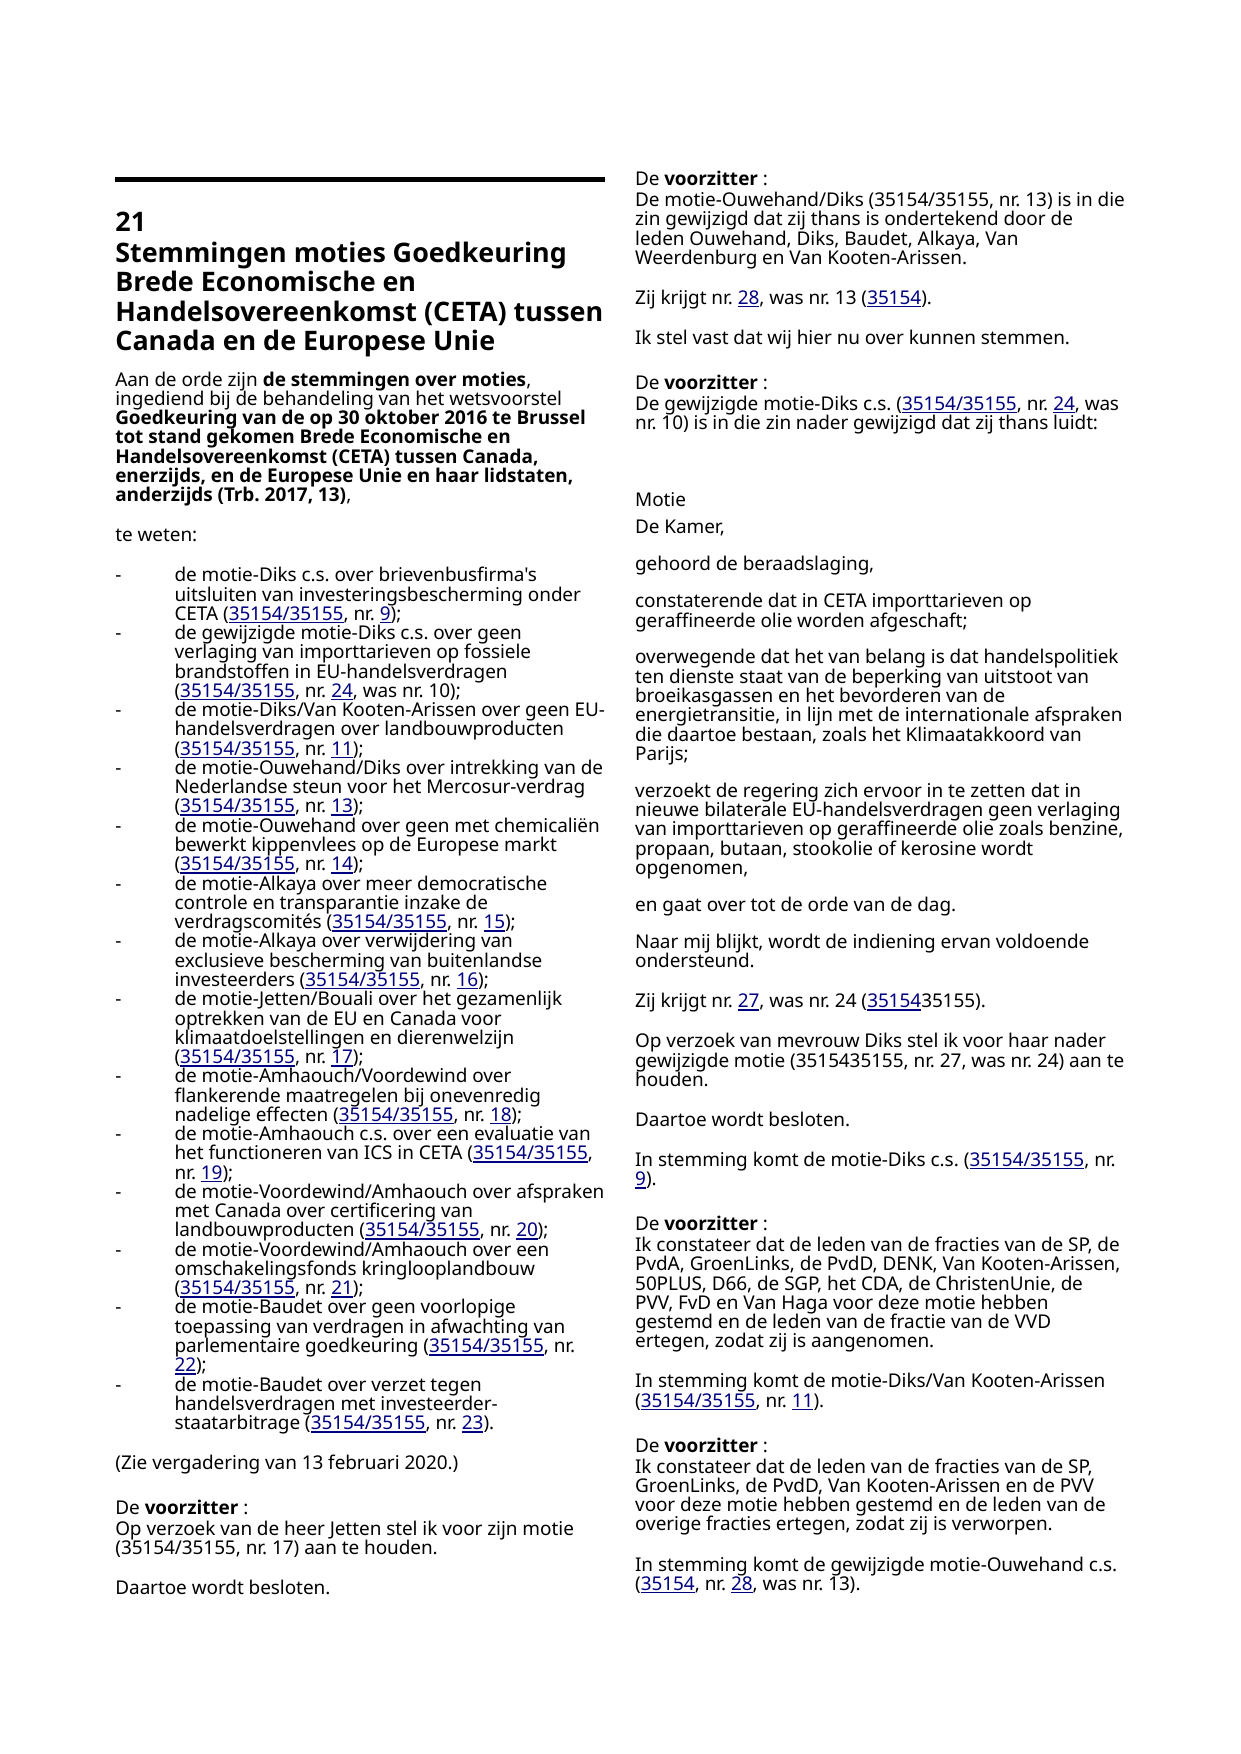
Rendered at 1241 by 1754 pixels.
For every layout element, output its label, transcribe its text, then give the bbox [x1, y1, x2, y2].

list de motie-Voordewind/Amhaouch over een omschakelingsfonds kringlooplandbouw (35154/35155, nr. 21); [115, 1241, 605, 1298]
text De voorzitter : [635, 369, 1125, 395]
text verzoekt de regering zich ervoor in te zetten dat in nieuwe bilaterale EU-handelsverdragen geen verlaging van importtarieven op geraffineerde olie zoals benzine, propaan, butaan, stookolie of kerosine wordt opgenomen, [635, 782, 1125, 878]
text De voorzitter : [635, 1432, 1125, 1458]
list de motie-Amhaouch/Voordewind over flankerende maatregelen bij onevenredig nadelige effecten (35154/35155, nr. 18); [115, 1067, 605, 1125]
text 21 [115, 203, 605, 239]
text Daartoe wordt besloten. [635, 1111, 1125, 1130]
text Zij krijgt nr. 27, was nr. 24 (3515435155). [635, 992, 1125, 1011]
list de motie-Ouwehand/Diks over intrekking van de Nederlandse steun voor het Mercosur-verdrag (35154/35155, nr. 13); [115, 759, 605, 817]
text Ik constateer dat de leden van de fracties van de SP, de PvdA, GroenLinks, de PvdD, DENK, Van Kooten-Arissen, 50PLUS, D66, de SGP, het CDA, de ChristenUnie, de PVV, FvD en Van Haga voor deze motie hebben gestemd en de leden van de fractie van de VVD ertegen, zodat zij is aangenomen. [635, 1236, 1125, 1352]
text te weten: [115, 526, 605, 546]
list de motie-Jetten/Bouali over het gezamenlijk optrekken van de EU en Canada voor klimaatdoelstellingen en dierenwelzijn (35154/35155, nr. 17); [115, 990, 605, 1067]
text De voorzitter : [115, 1494, 605, 1520]
text en gaat over tot de orde van de dag. [635, 896, 1125, 915]
text Op verzoek van mevrouw Diks stel ik voor haar nader gewijzigde motie (3515435155, nr. 27, was nr. 24) aan te houden. [635, 1032, 1125, 1090]
list de gewijzigde motie-Diks c.s. over geen verlaging van importtarieven op fossiele brandstoffen in EU-handelsverdragen (35154/35155, nr. 24, was nr. 10); [115, 624, 605, 701]
list de motie-Alkaya over meer democratische controle en transparantie inzake de verdragscomités (35154/35155, nr. 15); [115, 874, 605, 932]
text (Zie vergadering van 13 februari 2020.) [115, 1454, 605, 1473]
text In stemming komt de motie-Diks/Van Kooten-Arissen (35154/35155, nr. 11). [635, 1372, 1125, 1411]
list de motie-Alkaya over verwijdering van exclusieve bescherming van buitenlandse investeerders (35154/35155, nr. 16); [115, 932, 605, 990]
text Zij krijgt nr. 28, was nr. 13 (35154). [635, 289, 1125, 308]
list de motie-Diks c.s. over brievenbusfirma's uitsluiten van investeringsbescherming onder CETA (35154/35155, nr. 9); [115, 566, 605, 624]
text constaterende dat in CETA importtarieven op geraffineerde olie worden afgeschaft; [635, 592, 1125, 631]
text Daartoe wordt besloten. [115, 1579, 605, 1598]
text De voorzitter : [635, 165, 1125, 191]
text In stemming komt de motie-Diks c.s. (35154/35155, nr. 9). [635, 1151, 1125, 1189]
text gehoord de beraadslaging, [635, 555, 1125, 574]
text De voorzitter : [635, 1210, 1125, 1236]
text In stemming komt de gewijzigde motie-Ouwehand c.s. (35154, nr. 28, was nr. 13). [635, 1556, 1125, 1594]
list de motie-Diks/Van Kooten-Arissen over geen EU-handelsverdragen over landbouwproducten (35154/35155, nr. 11); [115, 701, 605, 759]
list de motie-Amhaouch c.s. over een evaluatie van het functioneren van ICS in CETA (35154/35155, nr. 19); [115, 1125, 605, 1183]
text De gewijzigde motie-Diks c.s. (35154/35155, nr. 24, was nr. 10) is in die zin nader gewijzigd dat zij thans luidt: [635, 395, 1125, 433]
list de motie-Baudet over verzet tegen handelsverdragen met investeerder-staatarbitrage (35154/35155, nr. 23). [115, 1376, 605, 1433]
text De motie-Ouwehand/Diks (35154/35155, nr. 13) is in die zin gewijzigd dat zij thans is ondertekend door de leden Ouwehand, Diks, Baudet, Alkaya, Van Weerdenburg en Van Kooten-Arissen. [635, 191, 1125, 268]
list de motie-Voordewind/Amhaouch over afspraken met Canada over certificering van landbouwproducten (35154/35155, nr. 20); [115, 1183, 605, 1241]
text overwegende dat het van belang is dat handelspolitiek ten dienste staat van de beperking van uitstoot van broeikasgassen en het bevorderen van de energietransitie, in lijn met de internationale afspraken die daartoe bestaan, zoals het Klimaatakkoord van Parijs; [635, 648, 1125, 764]
text Naar mij blijkt, wordt de indiening ervan voldoende ondersteund. [635, 933, 1125, 971]
list de motie-Ouwehand over geen met chemicaliën bewerkt kippenvlees op de Europese markt (35154/35155, nr. 14); [115, 817, 605, 874]
text Ik stel vast dat wij hier nu over kunnen stemmen. [635, 329, 1125, 348]
text De Kamer, [635, 518, 1125, 538]
text Motie [635, 487, 1125, 512]
text Ik constateer dat de leden van de fracties van de SP, GroenLinks, de PvdD, Van Kooten-Arissen en de PVV voor deze motie hebben gestemd en de leden van de overige fracties ertegen, zodat zij is verworpen. [635, 1458, 1125, 1535]
list de motie-Baudet over geen voorlopige toepassing van verdragen in afwachting van parlementaire goedkeuring (35154/35155, nr. 22); [115, 1298, 605, 1376]
text Op verzoek van de heer Jetten stel ik voor zijn motie (35154/35155, nr. 17) aan te houden. [115, 1520, 605, 1558]
text Stemmingen moties Goedkeuring Brede Economische en Handelsovereenkomst (CETA) tussen Canada en de Europese Unie [115, 239, 605, 371]
text Aan de orde zijn de stemmingen over moties, ingediend bij de behandeling van het wetsvoorstel Goedkeuring van de op 30 oktober 2016 te Brussel tot stand gekomen Brede Economische en Handelsovereenkomst (CETA) tussen Canada, enerzijds, en de Europese Unie en haar lidstaten, anderzijds (Trb. 2017, 13), [115, 371, 605, 506]
